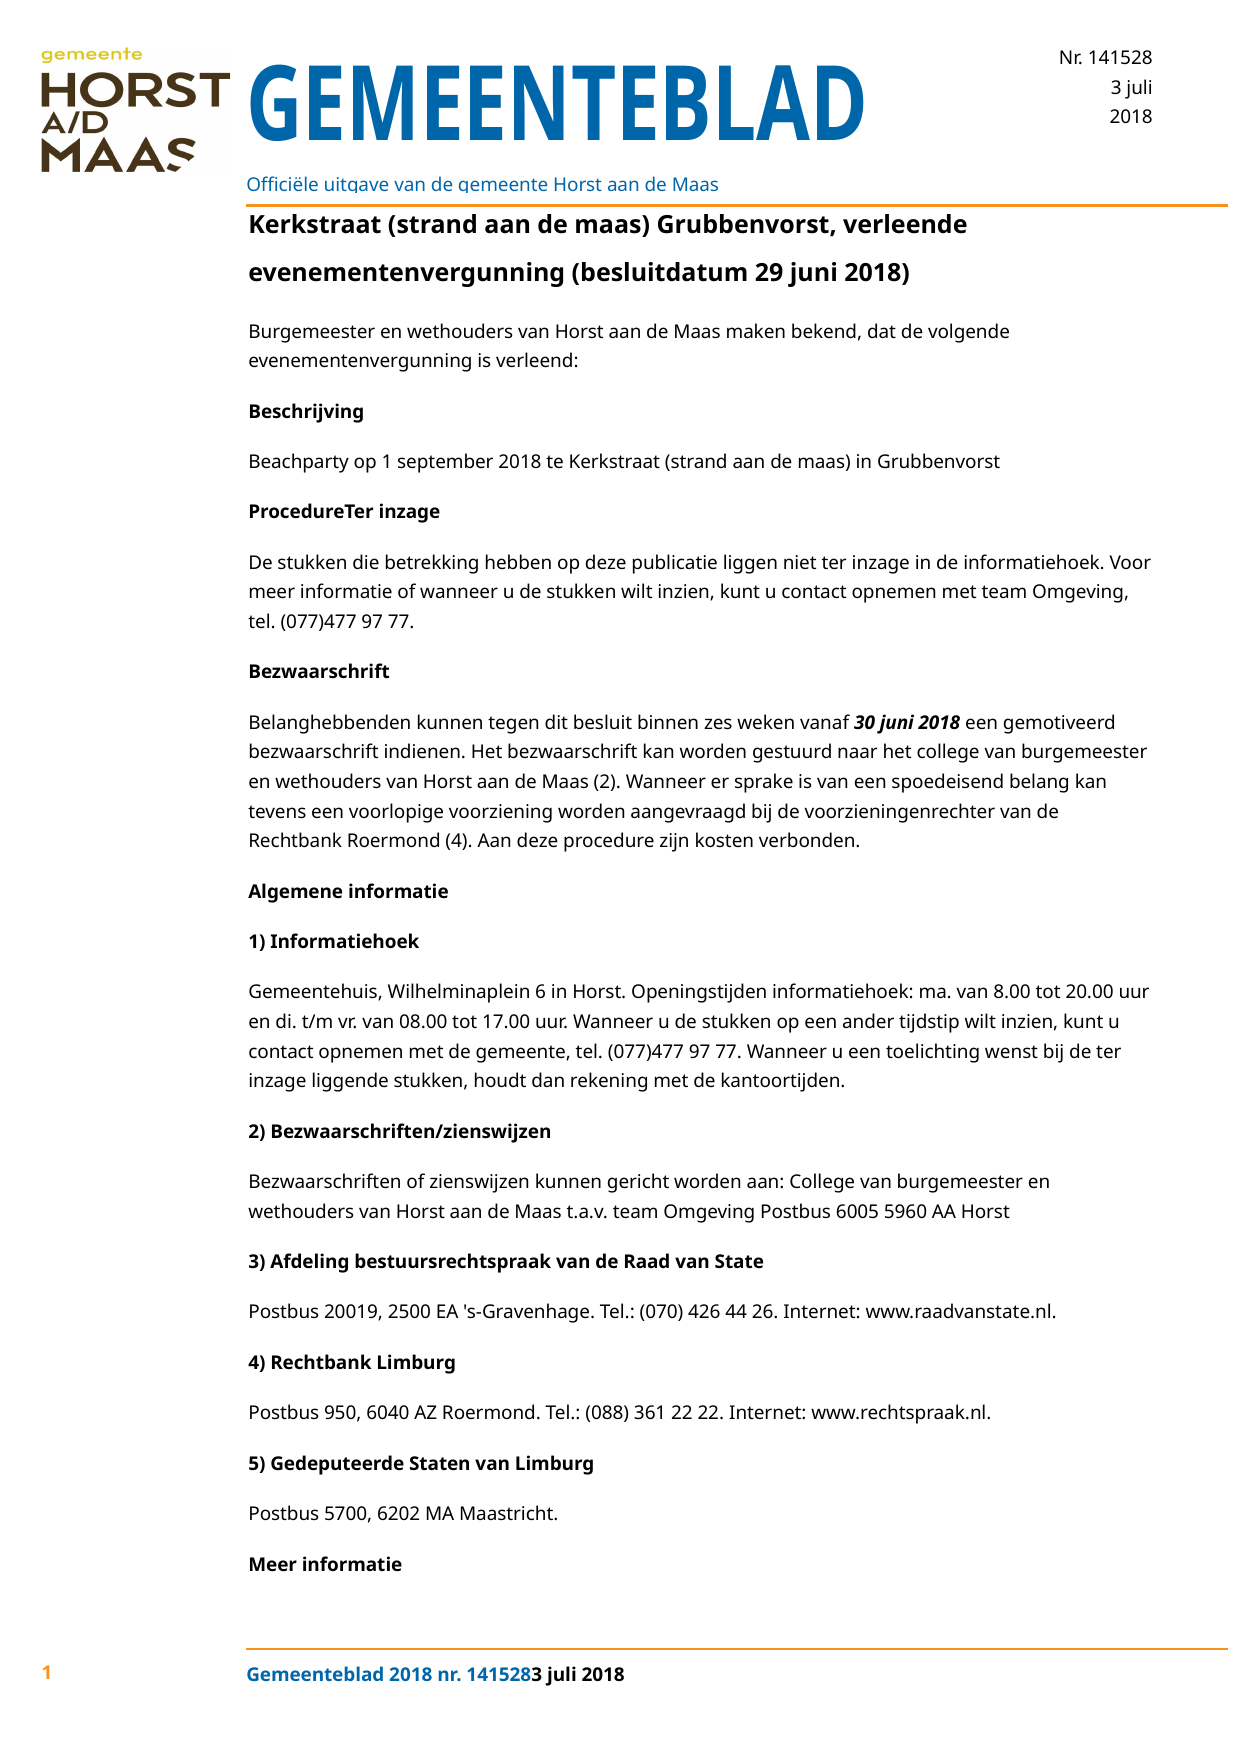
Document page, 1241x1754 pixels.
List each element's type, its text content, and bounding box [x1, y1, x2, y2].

text 5) Gedeputeerde Staten van Limburg [248, 1450, 1152, 1476]
text Algemene informatie [248, 878, 1152, 904]
text 4) Rechtbank Limburg [248, 1349, 1152, 1375]
text Bezwaarschrift [248, 659, 1152, 684]
text Beschrijving [248, 398, 1152, 424]
text 3) Afdeling bestuursrechtspraak van de Raad van State [248, 1248, 1152, 1274]
text Kerkstraat (strand aan de maas) Grubbenvorst, verleende evenementenvergunning (besluitdatum 29 juni 2018) [248, 207, 1152, 288]
text ProcedureTer inzage [248, 499, 1152, 524]
picture [41, 47, 231, 172]
text 1) Informatiehoek [248, 928, 1152, 954]
text 2) Bezwaarschriften/zienswijzen [248, 1118, 1152, 1144]
text De stukken die betrekking hebben op deze publicatie liggen niet ter inzage in de informatiehoek. Voor meer informatie of wanneer u de stukken wilt inzien, kunt u contact opnemen met team Omgeving, tel. (077)477 97 77. [248, 549, 1152, 634]
text Postbus 950, 6040 AZ Roermond. Tel.: (088) 361 22 22. Internet: www.rechtspraak.nl. [248, 1399, 1152, 1425]
text Gemeentehuis, Wilhelminaplein 6 in Horst. Openingstijden informatiehoek: ma. van 8.00 tot 20.00 uur en di. t/m vr. van 08.00 tot 17.00 uur. Wanneer u de stukken op een ander tijdstip wilt inzien, kunt u contact opnemen met de gemeente, tel. (077)477 97 77. Wanneer u een toelichting wenst bij de ter inzage liggende stukken, houdt dan rekening met de kantoortijden. [248, 979, 1152, 1093]
text Meer informatie [248, 1551, 1152, 1577]
text Postbus 20019, 2500 EA 's-Gravenhage. Tel.: (070) 426 44 26. Internet: www.raadvanstate.nl. [248, 1299, 1152, 1324]
text Belanghebbenden kunnen tegen dit besluit binnen zes weken vanaf 30 juni 2018 een gemotiveerd bezwaarschrift indienen. Het bezwaarschrift kan worden gestuurd naar het college van burgemeester en wethouders van Horst aan de Maas (2). Wanneer er sprake is van een spoedeisend belang kan tevens een voorlopige voorziening worden aangevraagd bij de voorzieningenrechter van de Rechtbank Roermond (4). Aan deze procedure zijn kosten verbonden. [248, 709, 1152, 853]
text Burgemeester en wethouders van Horst aan de Maas maken bekend, dat de volgende evenementenvergunning is verleend: [248, 318, 1152, 373]
text Bezwaarschriften of zienswijzen kunnen gericht worden aan: College van burgemeester en wethouders van Horst aan de Maas t.a.v. team Omgeving Postbus 6005 5960 AA Horst [248, 1168, 1152, 1224]
text Postbus 5700, 6202 MA Maastricht. [248, 1500, 1152, 1526]
text Beachparty op 1 september 2018 te Kerkstraat (strand aan de maas) in Grubbenvorst [248, 448, 1152, 474]
